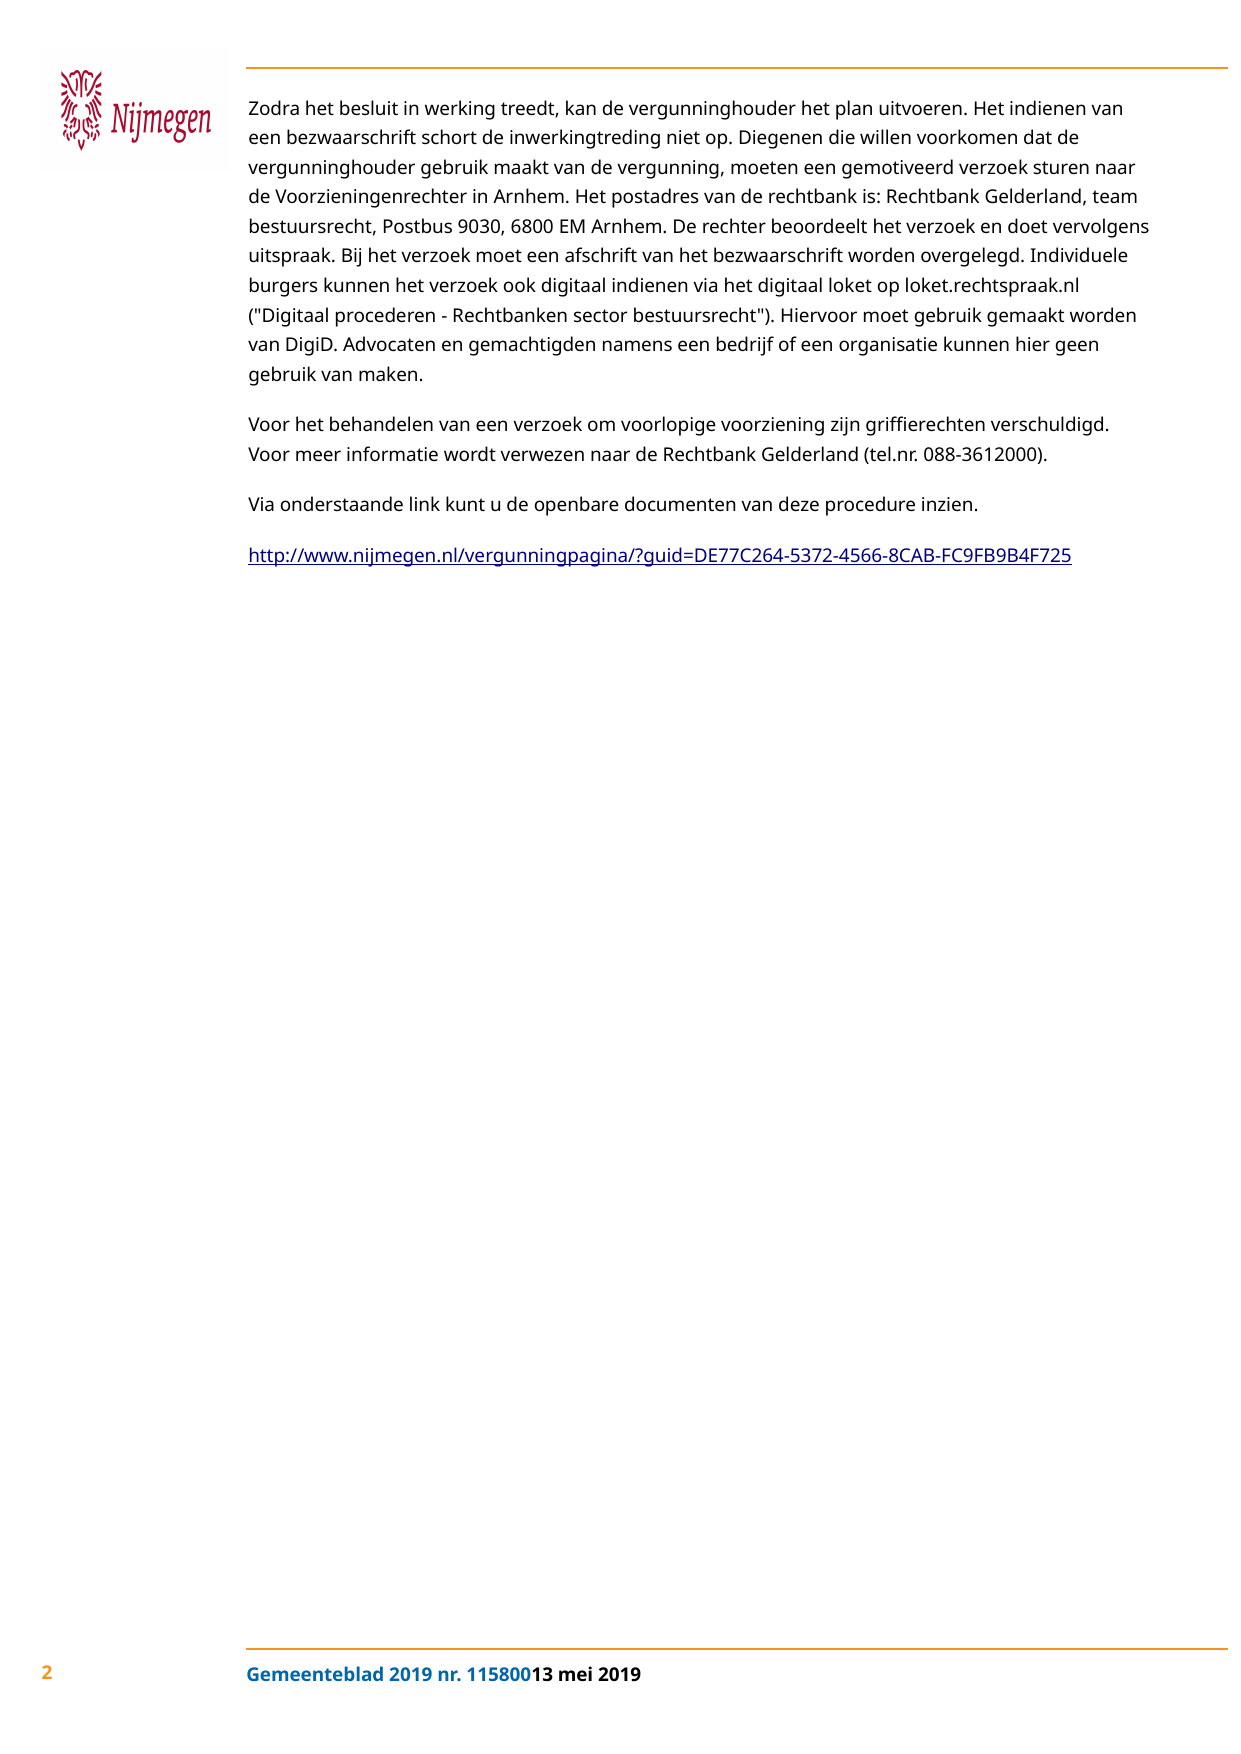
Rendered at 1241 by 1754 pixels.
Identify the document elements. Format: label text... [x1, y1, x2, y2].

text Voor het behandelen van een verzoek om voorlopige voorziening zijn griffierechten verschuldigd. Voor meer informatie wordt verwezen naar de Rechtbank Gelderland (tel.nr. 088-3612000). [248, 411, 1152, 467]
picture [41, 47, 231, 172]
text http://www.nijmegen.nl/vergunningpagina/?guid=DE77C264-5372-4566-8CAB-FC9FB9B4F725 [248, 542, 1152, 568]
text Via onderstaande link kunt u de openbare documenten van deze procedure inzien. [248, 491, 1152, 517]
text Zodra het besluit in werking treedt, kan de vergunninghouder het plan uitvoeren. Het indienen van een bezwaarschrift schort de inwerkingtreding niet op. Diegenen die willen voorkomen dat de vergunninghouder gebruik maakt van de vergunning, moeten een gemotiveerd verzoek sturen naar de Voorzieningenrechter in Arnhem. Het postadres van de rechtbank is: Rechtbank Gelderland, team bestuursrecht, Postbus 9030, 6800 EM Arnhem. De rechter beoordeelt het verzoek en doet vervolgens uitspraak. Bij het verzoek moet een afschrift van het bezwaarschrift worden overgelegd. Individuele burgers kunnen het verzoek ook digitaal indienen via het digitaal loket op loket.rechtspraak.nl ("Digitaal procederen - Rechtbanken sector bestuursrecht"). Hiervoor moet gebruik gemaakt worden van DigiD. Advocaten en gemachtigden namens een bedrijf of een organisatie kunnen hier geen gebruik van maken. [248, 95, 1152, 387]
